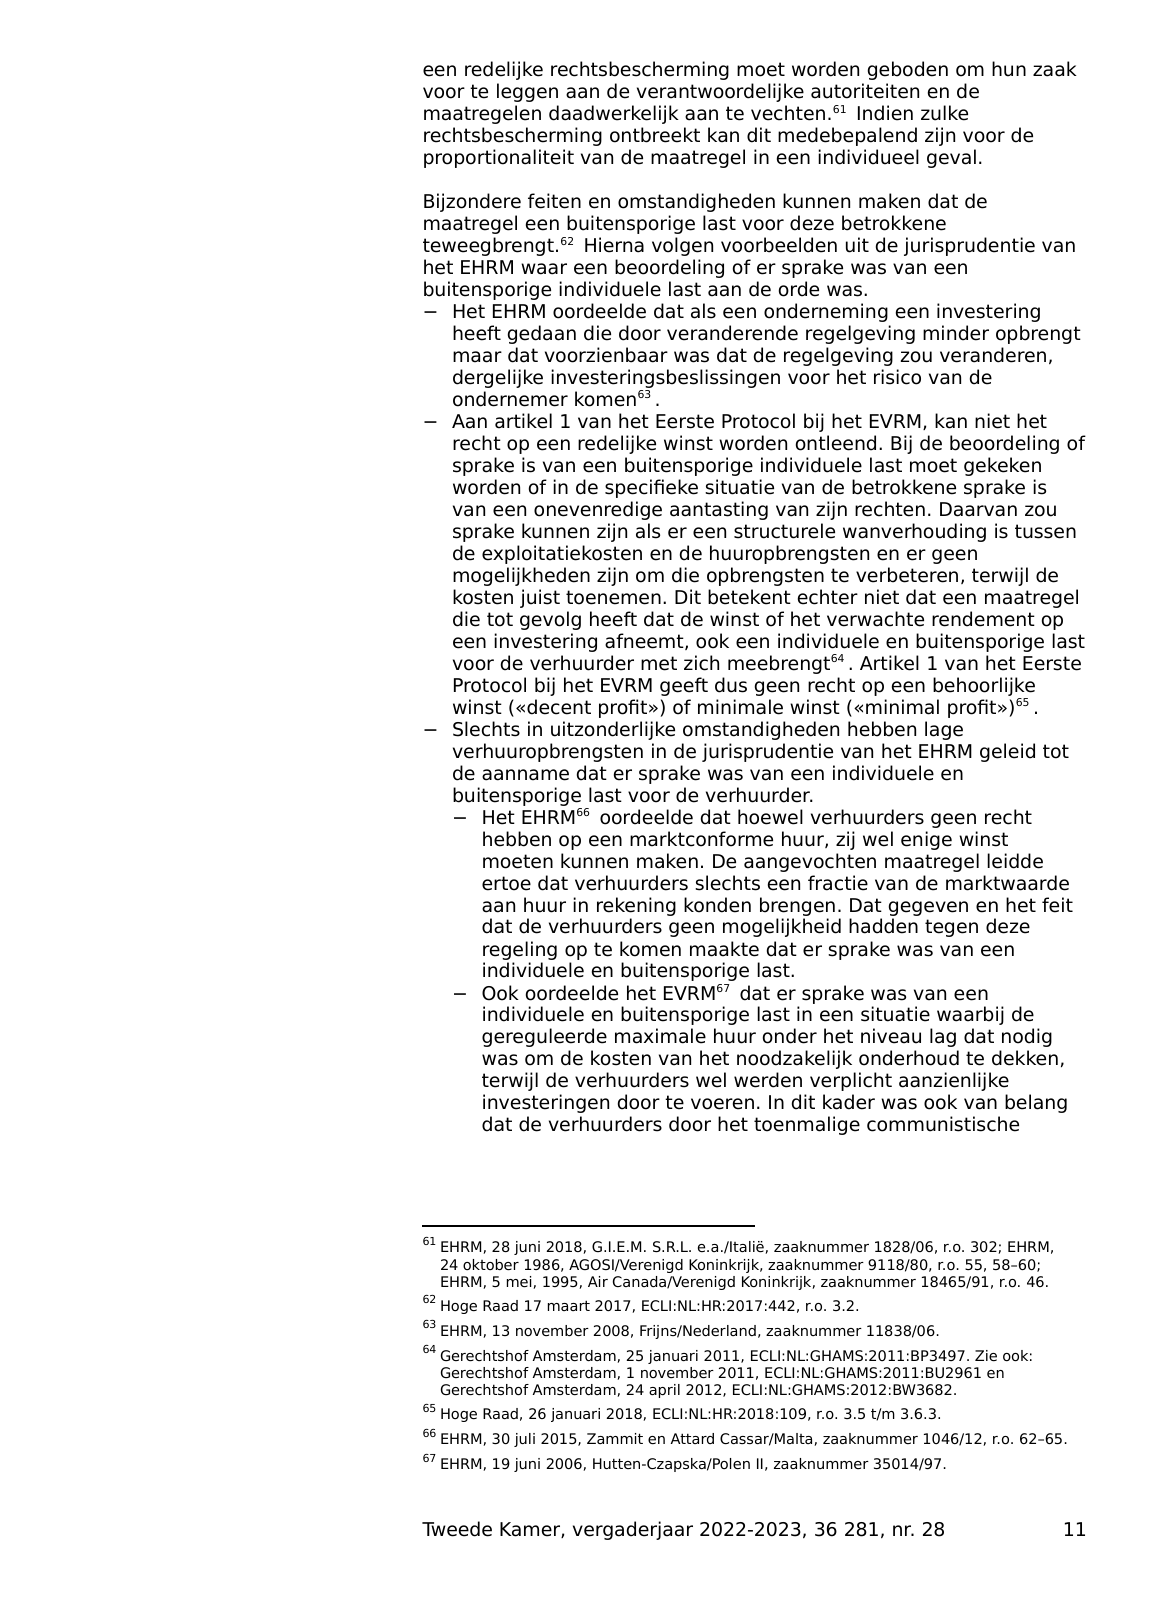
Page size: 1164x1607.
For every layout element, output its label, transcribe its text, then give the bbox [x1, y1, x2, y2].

text − Ook oordeelde het EVRM dat er sprake was van een individuele en buitensporige last in een situatie waarbij de gereguleerde maximale huur onder het niveau lag dat nodig was om de kosten van het noodzakelijk onderhoud te dekken, terwijl de verhuurders wel werden verplicht aanzienlijke investeringen door te voeren. In dit kader was ook van belang dat de verhuurders door het toenmalige communistische [452, 982, 1087, 1136]
text Hoge Raad, 26 januari 2018, ECLI:NL:HR:2018:109, r.o. 3.5 t/m 3.6.3. [422, 1402, 1087, 1424]
text een redelijke rechtsbescherming moet worden geboden om hun zaak voor te leggen aan de verantwoordelijke autoriteiten en de maatregelen daadwerkelijk aan te vechten. Indien zulke rechtsbescherming ontbreekt kan dit medebepalend zijn voor de proportionaliteit van de maatregel in een individueel geval. [422, 59, 1087, 169]
text − Het EHRM oordeelde dat als een onderneming een investering heeft gedaan die door veranderende regelgeving minder opbrengt maar dat voorzienbaar was dat de regelgeving zou veranderen, dergelijke investeringsbeslissingen voor het risico van de ondernemer komen. [422, 301, 1087, 411]
text EHRM, 30 juli 2015, Zammit en Attard Cassar/Malta, zaaknummer 1046/12, r.o. 62–65. [422, 1427, 1087, 1449]
text − Het EHRM oordeelde dat hoewel verhuurders geen recht hebben op een marktconforme huur, zij wel enige winst moeten kunnen maken. De aangevochten maatregel leidde ertoe dat verhuurders slechts een fractie van de marktwaarde aan huur in rekening konden brengen. Dat gegeven en het feit dat de verhuurders geen mogelijkheid hadden tegen deze regeling op te komen maakte dat er sprake was van een individuele en buitensporige last. [452, 807, 1087, 982]
text EHRM, 19 juni 2006, Hutten-Czapska/Polen II, zaaknummer 35014/97. [422, 1452, 1087, 1474]
text EHRM, 28 juni 2018, G.I.E.M. S.R.L. e.a./Italië, zaaknummer 1828/06, r.o. 302; EHRM, 24 oktober 1986, AGOSI/Verenigd Koninkrijk, zaaknummer 9118/80, r.o. 55, 58–60; EHRM, 5 mei, 1995, Air Canada/Verenigd Koninkrijk, zaaknummer 18465/91, r.o. 46. [422, 1235, 1087, 1291]
text Hoge Raad 17 maart 2017, ECLI:NL:HR:2017:442, r.o. 3.2. [422, 1293, 1087, 1316]
text EHRM, 13 november 2008, Frijns/Nederland, zaaknummer 11838/06. [422, 1318, 1087, 1341]
text Gerechtshof Amsterdam, 25 januari 2011, ECLI:NL:GHAMS:2011:BP3497. Zie ook: Gerechtshof Amsterdam, 1 november 2011, ECLI:NL:GHAMS:2011:BU2961 en Gerechtshof Amsterdam, 24 april 2012, ECLI:NL:GHAMS:2012:BW3682. [422, 1343, 1087, 1399]
text Bijzondere feiten en omstandigheden kunnen maken dat de maatregel een buitensporige last voor deze betrokkene teweegbrengt. Hierna volgen voorbeelden uit de jurisprudentie van het EHRM waar een beoordeling of er sprake was van een buitensporige individuele last aan de orde was. [422, 191, 1087, 301]
text − Slechts in uitzonderlijke omstandigheden hebben lage verhuuropbrengsten in de jurisprudentie van het EHRM geleid tot de aanname dat er sprake was van een individuele en buitensporige last voor de verhuurder. [422, 719, 1087, 807]
text − Aan artikel 1 van het Eerste Protocol bij het EVRM, kan niet het recht op een redelijke winst worden ontleend. Bij de beoordeling of sprake is van een buitensporige individuele last moet gekeken worden of in de specifieke situatie van de betrokkene sprake is van een onevenredige aantasting van zijn rechten. Daarvan zou sprake kunnen zijn als er een structurele wanverhouding is tussen de exploitatiekosten en de huuropbrengsten en er geen mogelijkheden zijn om die opbrengsten te verbeteren, terwijl de kosten juist toenemen. Dit betekent echter niet dat een maatregel die tot gevolg heeft dat de winst of het verwachte rendement op een investering afneemt, ook een individuele en buitensporige last voor de verhuurder met zich meebrengt. Artikel 1 van het Eerste Protocol bij het EVRM geeft dus geen recht op een behoorlijke winst («decent profit») of minimale winst («minimal profit»). [422, 411, 1087, 719]
